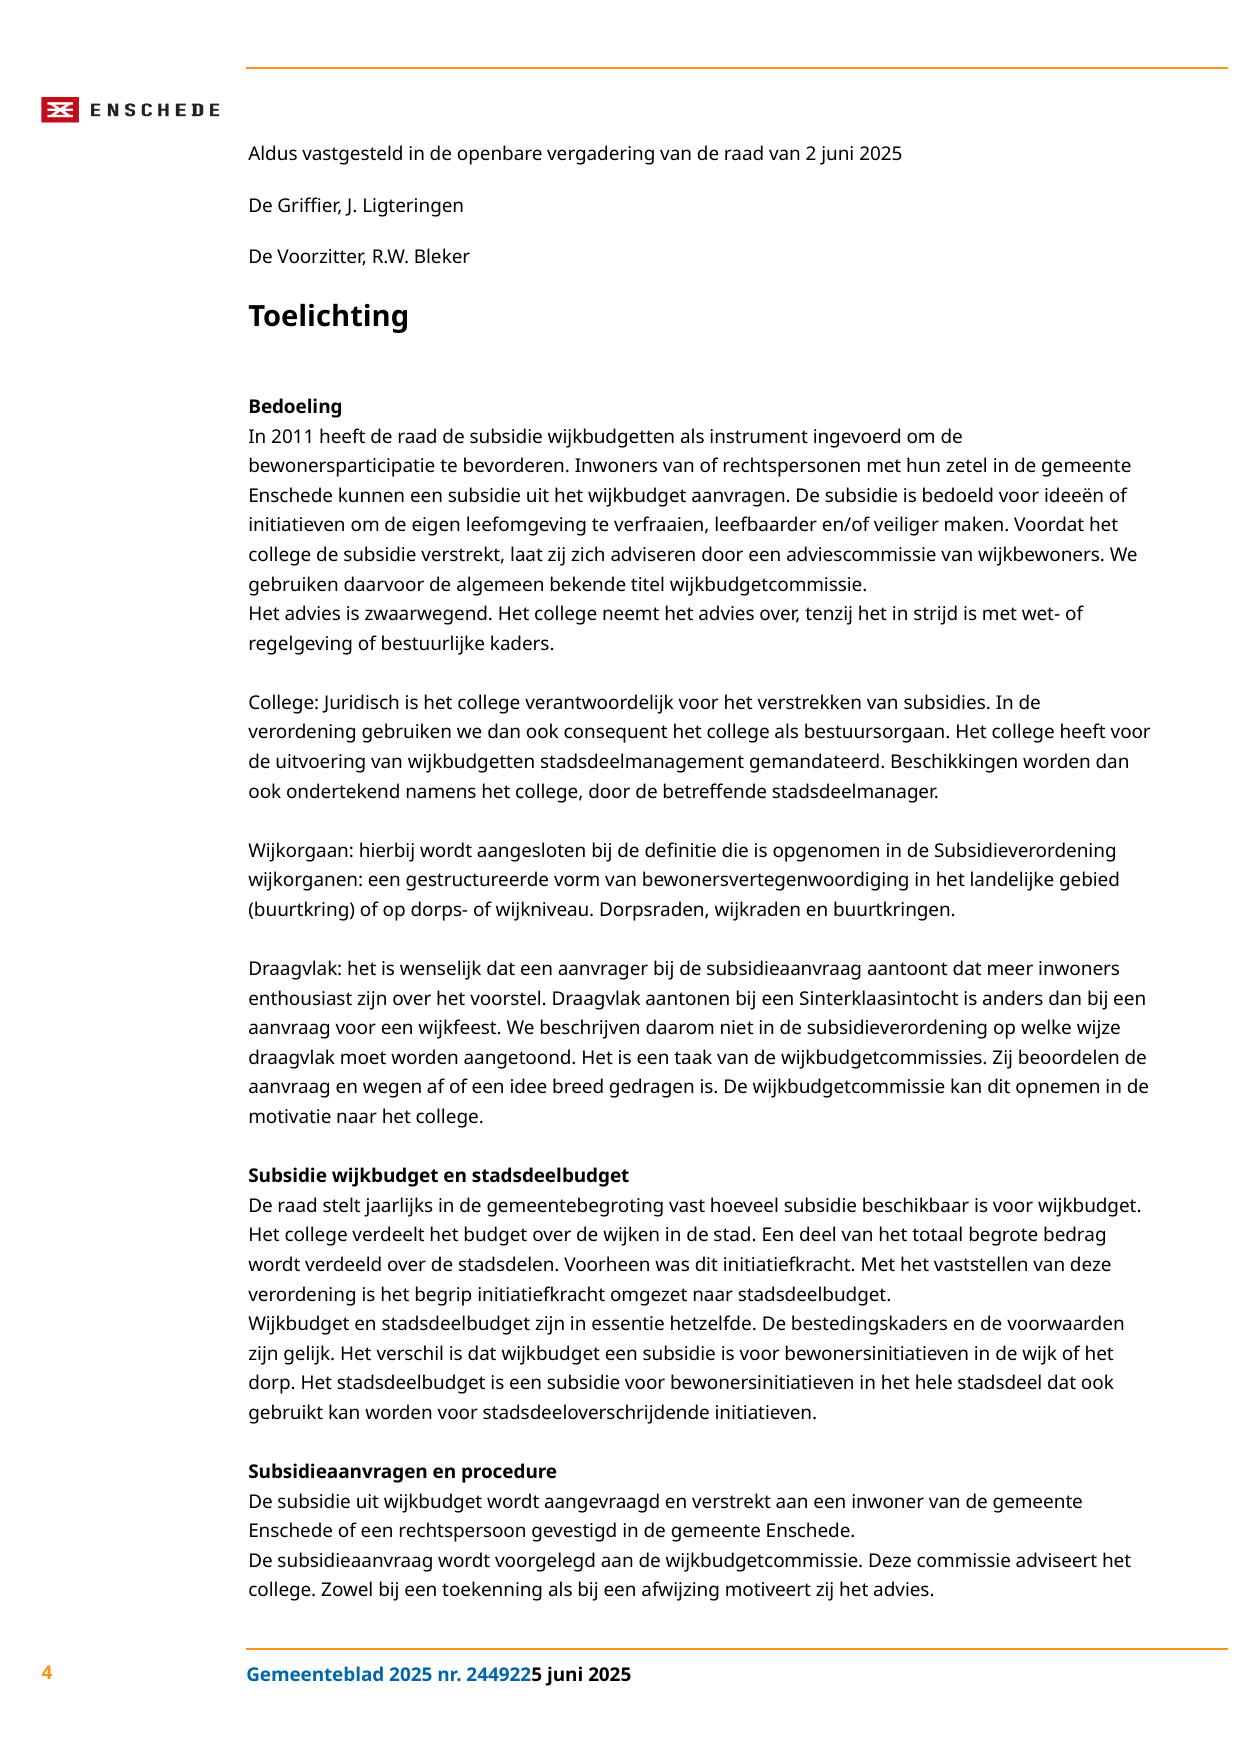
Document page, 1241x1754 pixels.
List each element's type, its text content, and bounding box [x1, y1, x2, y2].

text Draagvlak: het is wenselijk dat een aanvrager bij de subsidieaanvraag aantoont dat meer inwoners enthousiast zijn over het voorstel. Draagvlak aantonen bij een Sinterklaasintocht is anders dan bij een aanvraag voor een wijkfeest. We beschrijven daarom niet in de subsidieverordening op welke wijze draagvlak moet worden aangetoond. Het is een taak van de wijkbudgetcommissies. Zij beoordelen de aanvraag en wegen af of een idee breed gedragen is. De wijkbudgetcommissie kan dit opnemen in de motivatie naar het college. [248, 955, 1152, 1129]
text De Voorzitter, R.W. Bleker [248, 243, 1152, 269]
text Het advies is zwaarwegend. Het college neemt het advies over, tenzij het in strijd is met wet- of regelgeving of bestuurlijke kaders. [248, 600, 1152, 656]
text College: Juridisch is het college verantwoordelijk voor het verstrekken van subsidies. In de verordening gebruiken we dan ook consequent het college als bestuursorgaan. Het college heeft voor de uitvoering van wijkbudgetten stadsdeelmanagement gemandateerd. Beschikkingen worden dan ook ondertekend namens het college, door de betreffende stadsdeelmanager. [248, 689, 1152, 803]
text De subsidieaanvraag wordt voorgelegd aan de wijkbudgetcommissie. Deze commissie adviseert het college. Zowel bij een toekenning als bij een afwijzing motiveert zij het advies. [248, 1547, 1152, 1602]
text Toelichting [248, 295, 1152, 334]
picture [41, 47, 231, 172]
text De subsidie uit wijkbudget wordt aangevraagd en verstrekt aan een inwoner van de gemeente Enschede of een rechtspersoon gevestigd in de gemeente Enschede. [248, 1488, 1152, 1543]
text Wijkbudget en stadsdeelbudget zijn in essentie hetzelfde. De bestedingskaders en de voorwaarden zijn gelijk. Het verschil is dat wijkbudget een subsidie is voor bewonersinitiatieven in de wijk of het dorp. Het stadsdeelbudget is een subsidie voor bewonersinitiatieven in het hele stadsdeel dat ook gebruikt kan worden voor stadsdeeloverschrijdende initiatieven. [248, 1310, 1152, 1425]
text De Griffier, J. Ligteringen [248, 192, 1152, 218]
text Aldus vastgesteld in de openbare vergadering van de raad van 2 juni 2025 [248, 140, 1152, 166]
text Wijkorgaan: hierbij wordt aangesloten bij de definitie die is opgenomen in de Subsidieverordening wijkorganen: een gestructureerde vorm van bewonersvertegenwoordiging in het landelijke gebied (buurtkring) of op dorps- of wijkniveau. Dorpsraden, wijkraden en buurtkringen. [248, 837, 1152, 922]
text De raad stelt jaarlijks in de gemeentebegroting vast hoeveel subsidie beschikbaar is voor wijkbudget. Het college verdeelt het budget over de wijken in de stad. Een deel van het totaal begrote bedrag wordt verdeeld over de stadsdelen. Voorheen was dit initiatiefkracht. Met het vaststellen van deze verordening is het begrip initiatiefkracht omgezet naar stadsdeelbudget. [248, 1192, 1152, 1306]
text Subsidie wijkbudget en stadsdeelbudget [248, 1162, 1152, 1188]
text Subsidieaanvragen en procedure [248, 1458, 1152, 1484]
text Bedoeling [248, 393, 1152, 419]
text In 2011 heeft de raad de subsidie wijkbudgetten als instrument ingevoerd om de bewonersparticipatie te bevorderen. Inwoners van of rechtspersonen met hun zetel in de gemeente Enschede kunnen een subsidie uit het wijkbudget aanvragen. De subsidie is bedoeld voor ideeën of initiatieven om de eigen leefomgeving te verfraaien, leefbaarder en/of veiliger maken. Voordat het college de subsidie verstrekt, laat zij zich adviseren door een adviescommissie van wijkbewoners. We gebruiken daarvoor de algemeen bekende titel wijkbudgetcommissie. [248, 423, 1152, 596]
